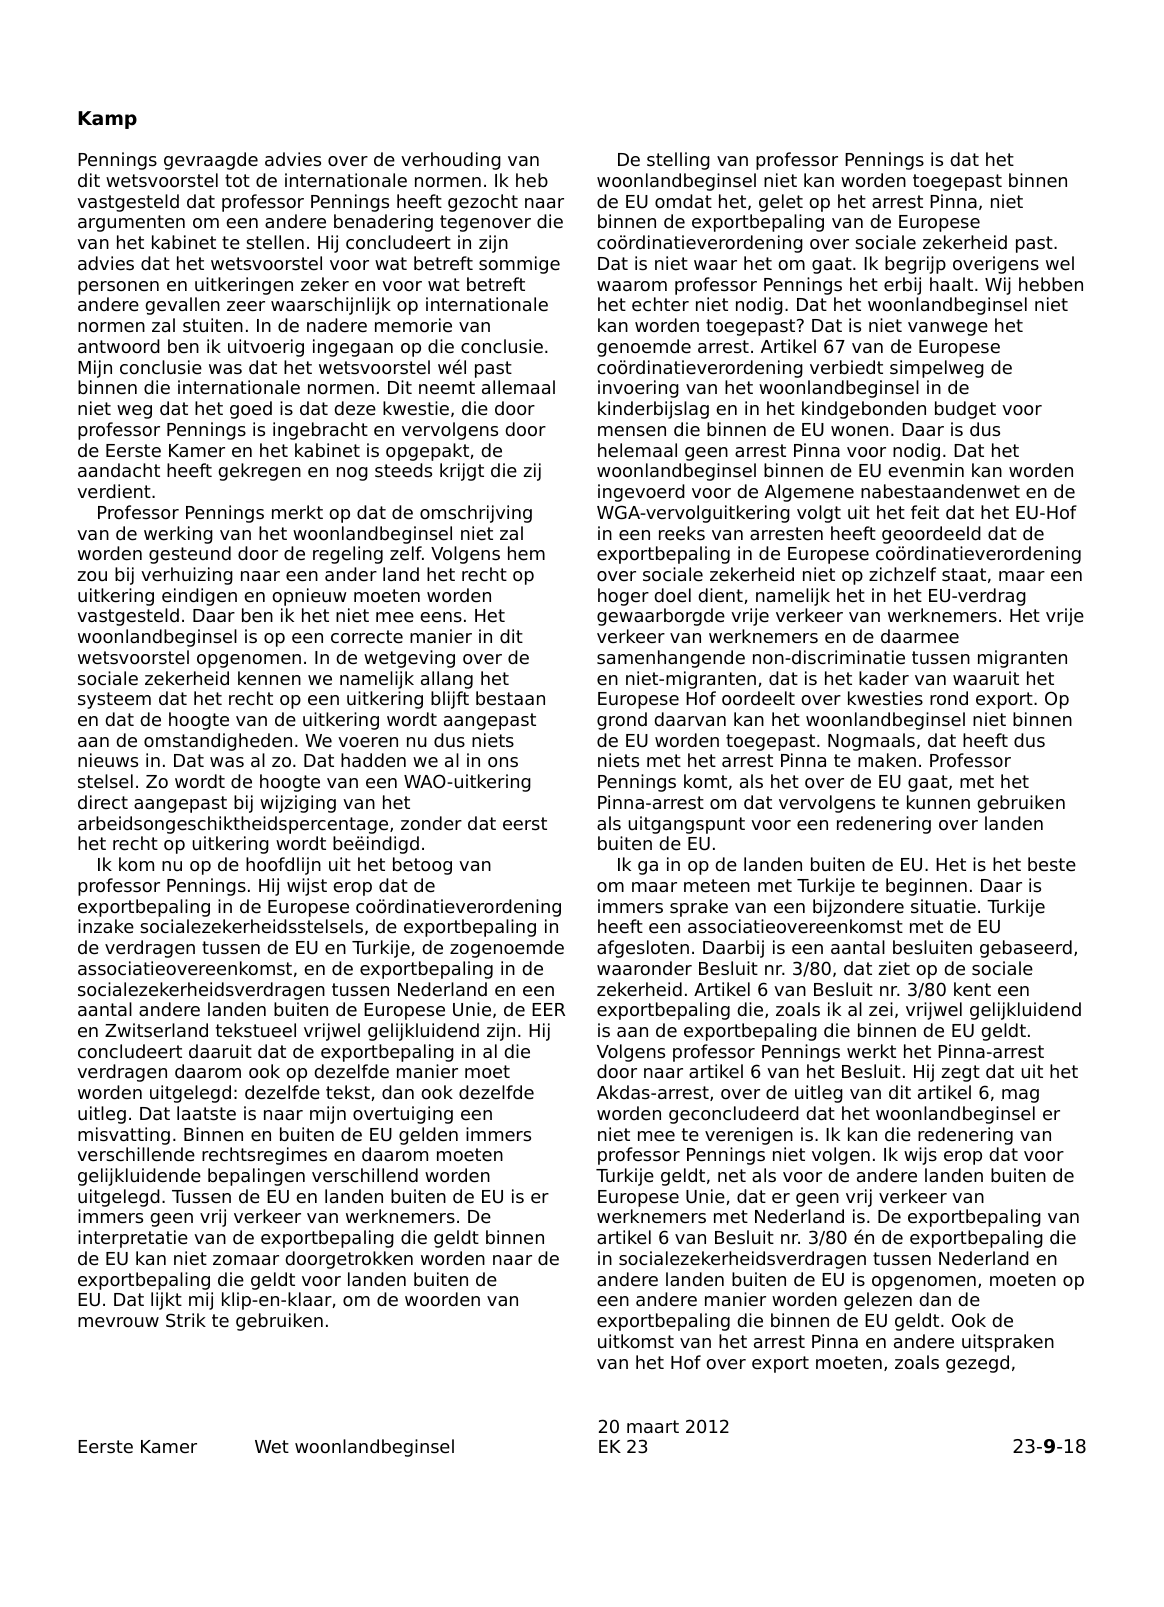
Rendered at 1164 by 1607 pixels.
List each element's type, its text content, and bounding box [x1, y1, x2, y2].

text De stelling van professor Pennings is dat het woonlandbeginsel niet kan worden toegepast binnen de EU omdat het, gelet op het arrest Pinna, niet binnen de exportbepaling van de Europese coördinatieverordening over sociale zekerheid past. Dat is niet waar het om gaat. Ik begrijp overigens wel waarom professor Pennings het erbij haalt. Wij hebben het echter niet nodig. Dat het woonlandbeginsel niet kan worden toegepast? Dat is niet vanwege het genoemde arrest. Artikel 67 van de Europese coördinatieverordening verbiedt simpelweg de invoering van het woonlandbeginsel in de kinderbijslag en in het kindgebonden budget voor mensen die binnen de EU wonen. Daar is dus helemaal geen arrest Pinna voor nodig. Dat het woonlandbeginsel binnen de EU evenmin kan worden ingevoerd voor de Algemene nabestaandenwet en de WGA-vervolguitkering volgt uit het feit dat het EU-Hof in een reeks van arresten heeft geoordeeld dat de exportbepaling in de Europese coördinatieverordening over sociale zekerheid niet op zichzelf staat, maar een hoger doel dient, namelijk het in het EU-verdrag gewaarborgde vrije verkeer van werknemers. Het vrije verkeer van werknemers en de daarmee samenhangende non-discriminatie tussen migranten en niet-migranten, dat is het kader van waaruit het Europese Hof oordeelt over kwesties rond export. Op grond daarvan kan het woonlandbeginsel niet binnen de EU worden toegepast. Nogmaals, dat heeft dus niets met het arrest Pinna te maken. Professor Pennings komt, als het over de EU gaat, met het Pinna-arrest om dat vervolgens te kunnen gebruiken als uitgangspunt voor een redenering over landen buiten de EU. [596, 150, 1087, 855]
text Ik ga in op de landen buiten de EU. Het is het beste om maar meteen met Turkije te beginnen. Daar is immers sprake van een bijzondere situatie. Turkije heeft een associatieovereenkomst met de EU afgesloten. Daarbij is een aantal besluiten gebaseerd, waaronder Besluit nr. 3/80, dat ziet op de sociale zekerheid. Artikel 6 van Besluit nr. 3/80 kent een exportbepaling die, zoals ik al zei, vrijwel gelijkluidend is aan de exportbepaling die binnen de EU geldt. Volgens professor Pennings werkt het Pinna-arrest door naar artikel 6 van het Besluit. Hij zegt dat uit het Akdas-arrest, over de uitleg van dit artikel 6, mag worden geconcludeerd dat het woonlandbeginsel er niet mee te verenigen is. Ik kan die redenering van professor Pennings niet volgen. Ik wijs erop dat voor Turkije geldt, net als voor de andere landen buiten de Europese Unie, dat er geen vrij verkeer van werknemers met Nederland is. De exportbepaling van artikel 6 van Besluit nr. 3/80 én de exportbepaling die in socialezekerheidsverdragen tussen Nederland en andere landen buiten de EU is opgenomen, moeten op een andere manier worden gelezen dan de exportbepaling die binnen de EU geldt. Ook de uitkomst van het arrest Pinna en andere uitspraken van het Hof over export moeten, zoals gezegd, [596, 855, 1087, 1373]
text Professor Pennings merkt op dat de omschrijving van de werking van het woonlandbeginsel niet zal worden gesteund door de regeling zelf. Volgens hem zou bij verhuizing naar een ander land het recht op uitkering eindigen en opnieuw moeten worden vastgesteld. Daar ben ik het niet mee eens. Het woonlandbeginsel is op een correcte manier in dit wetsvoorstel opgenomen. In de wetgeving over de sociale zekerheid kennen we namelijk allang het systeem dat het recht op een uitkering blijft bestaan en dat de hoogte van de uitkering wordt aangepast aan de omstandigheden. We voeren nu dus niets nieuws in. Dat was al zo. Dat hadden we al in ons stelsel. Zo wordt de hoogte van een WAO-uitkering direct aangepast bij wijziging van het arbeidsongeschiktheidspercentage, zonder dat eerst het recht op uitkering wordt beëindigd. [77, 503, 567, 855]
text Ik kom nu op de hoofdlijn uit het betoog van professor Pennings. Hij wijst erop dat de exportbepaling in de Europese coördinatieverordening inzake socialezekerheidsstelsels, de exportbepaling in de verdragen tussen de EU en Turkije, de zogenoemde associatieovereenkomst, en de exportbepaling in de socialezekerheidsverdragen tussen Nederland en een aantal andere landen buiten de Europese Unie, de EER en Zwitserland tekstueel vrijwel gelijkluidend zijn. Hij concludeert daaruit dat de exportbepaling in al die verdragen daarom ook op dezelfde manier moet worden uitgelegd: dezelfde tekst, dan ook dezelfde uitleg. Dat laatste is naar mijn overtuiging een misvatting. Binnen en buiten de EU gelden immers verschillende rechtsregimes en daarom moeten gelijkluidende bepalingen verschillend worden uitgelegd. Tussen de EU en landen buiten de EU is er immers geen vrij verkeer van werknemers. De interpretatie van de exportbepaling die geldt binnen de EU kan niet zomaar doorgetrokken worden naar de exportbepaling die geldt voor landen buiten de EU. Dat lijkt mij klip-en-klaar, om de woorden van mevrouw Strik te gebruiken. [77, 855, 567, 1332]
text Pennings gevraagde advies over de verhouding van dit wetsvoorstel tot de internationale normen. Ik heb vastgesteld dat professor Pennings heeft gezocht naar argumenten om een andere benadering tegenover die van het kabinet te stellen. Hij concludeert in zijn advies dat het wetsvoorstel voor wat betreft sommige personen en uitkeringen zeker en voor wat betreft andere gevallen zeer waarschijnlijk op internationale normen zal stuiten. In de nadere memorie van antwoord ben ik uitvoerig ingegaan op die conclusie. Mijn conclusie was dat het wetsvoorstel wél past binnen die internationale normen. Dit neemt allemaal niet weg dat het goed is dat deze kwestie, die door professor Pennings is ingebracht en vervolgens door de Eerste Kamer en het kabinet is opgepakt, de aandacht heeft gekregen en nog steeds krijgt die zij verdient. [77, 150, 567, 503]
